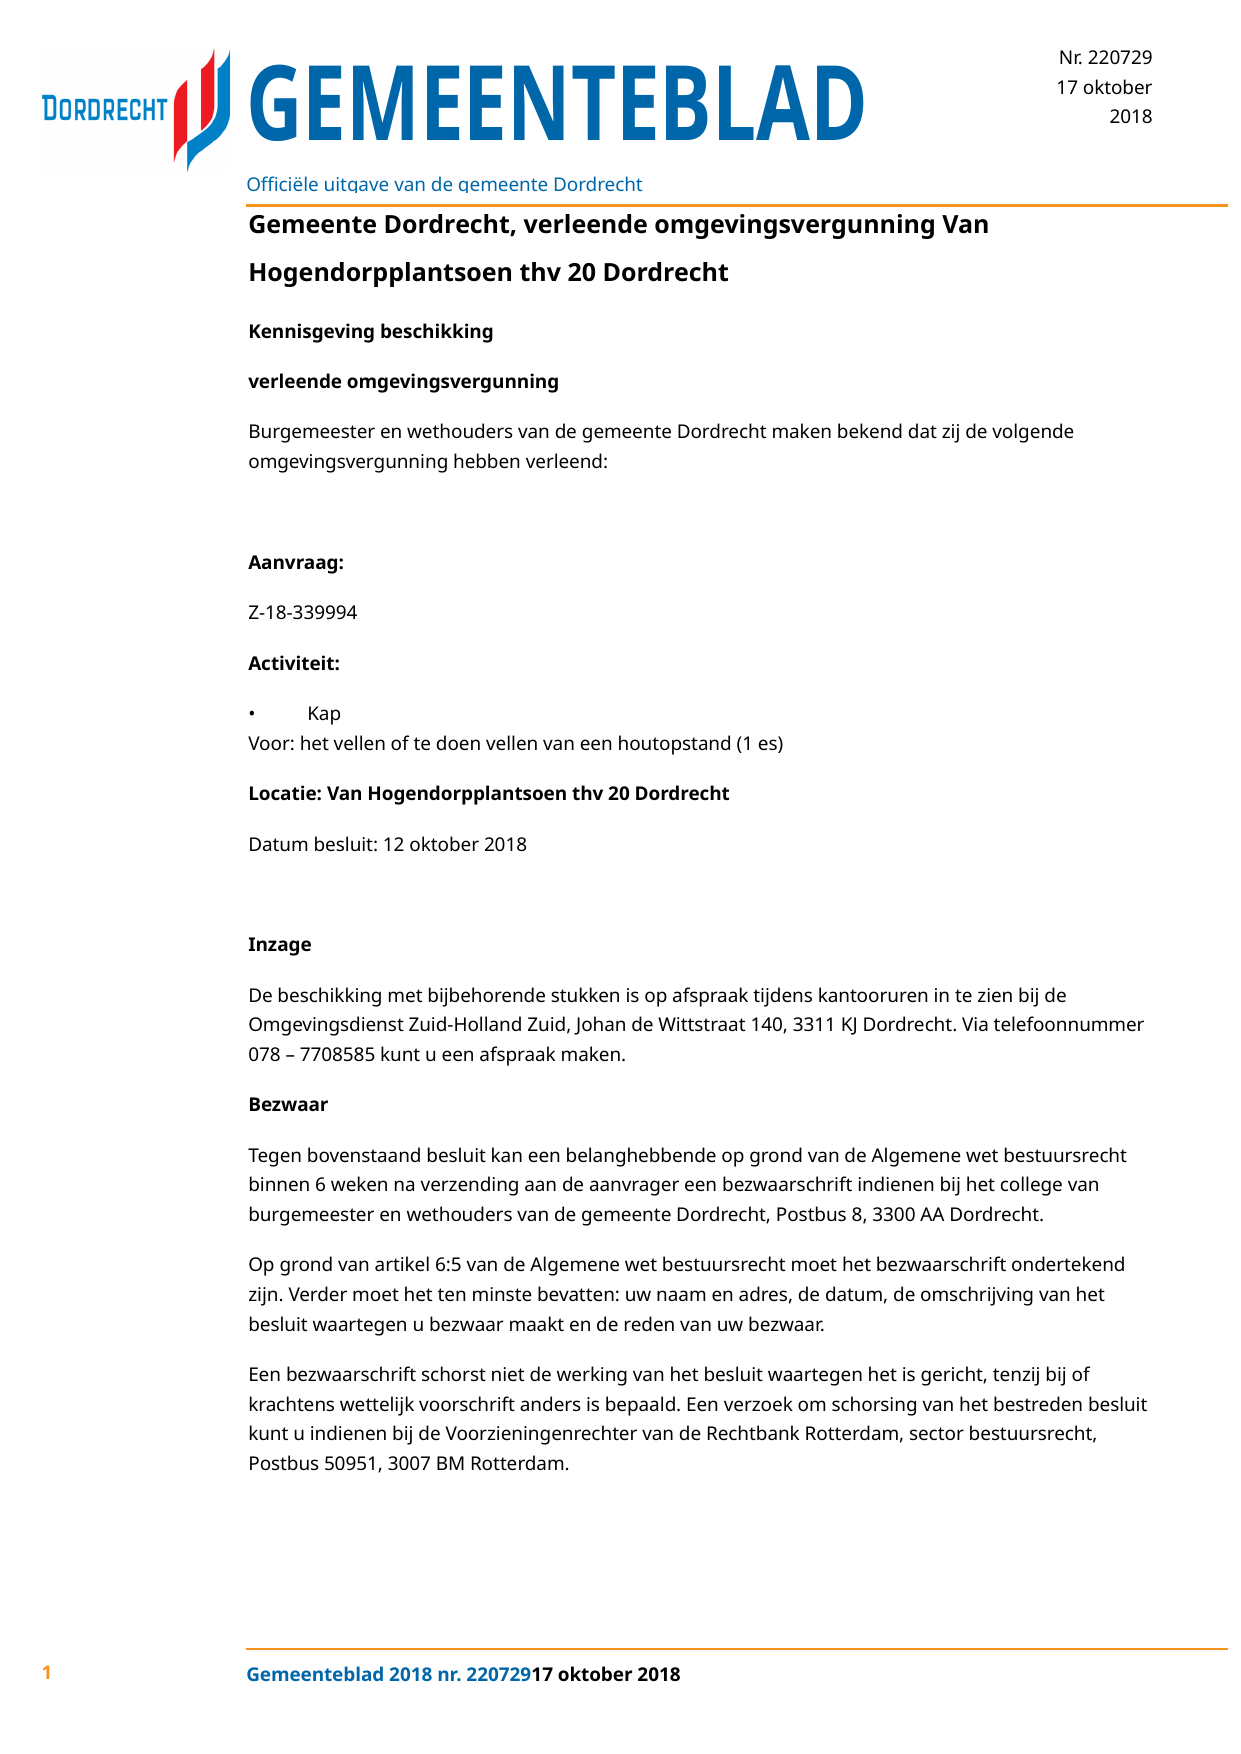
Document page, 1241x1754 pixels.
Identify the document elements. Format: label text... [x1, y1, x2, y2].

text Activiteit: [248, 650, 1152, 676]
text Een bezwaarschrift schorst niet de werking van het besluit waartegen het is gericht, tenzij bij of krachtens wettelijk voorschrift anders is bepaald. Een verzoek om schorsing van het bestreden besluit kunt u indienen bij de Voorzieningenrechter van de Rechtbank Rotterdam, sector bestuursrecht, Postbus 50951, 3007 BM Rotterdam. [248, 1361, 1152, 1476]
text Burgemeester en wethouders van de gemeente Dordrecht maken bekend dat zij de volgende omgevingsvergunning hebben verleend: [248, 419, 1152, 474]
text Z-18-339994 [248, 599, 1152, 625]
list Kap [248, 700, 1152, 726]
text Bezwaar [248, 1092, 1152, 1117]
text Aanvraag: [248, 549, 1152, 575]
text De beschikking met bijbehorende stukken is op afspraak tijdens kantooruren in te zien bij de Omgevingsdienst Zuid-Holland Zuid, Johan de Wittstraat 140, 3311 KJ Dordrecht. Via telefoonnummer 078 – 7708585 kunt u een afspraak maken. [248, 982, 1152, 1067]
text verleende omgevingsvergunning [248, 368, 1152, 394]
text Locatie: Van Hogendorpplantsoen thv 20 Dordrecht [248, 780, 1152, 806]
text Inzage [248, 932, 1152, 957]
text Tegen bovenstaand besluit kan een belanghebbende op grond van de Algemene wet bestuursrecht binnen 6 weken na verzending aan de aanvrager een bezwaarschrift indienen bij het college van burgemeester en wethouders van de gemeente Dordrecht, Postbus 8, 3300 AA Dordrecht. [248, 1142, 1152, 1227]
text Kennisgeving beschikking [248, 318, 1152, 344]
text Datum besluit: 12 oktober 2018 [248, 831, 1152, 857]
text Voor: het vellen of te doen vellen van een houtopstand (1 es) [248, 730, 1152, 756]
text Op grond van artikel 6:5 van de Algemene wet bestuursrecht moet het bezwaarschrift ondertekend zijn. Verder moet het ten minste bevatten: uw naam en adres, de datum, de omschrijving van het besluit waartegen u bezwaar maakt en de reden van uw bezwaar. [248, 1252, 1152, 1337]
picture [41, 47, 231, 172]
text Gemeente Dordrecht, verleende omgevingsvergunning Van Hogendorpplantsoen thv 20 Dordrecht [248, 207, 1152, 288]
